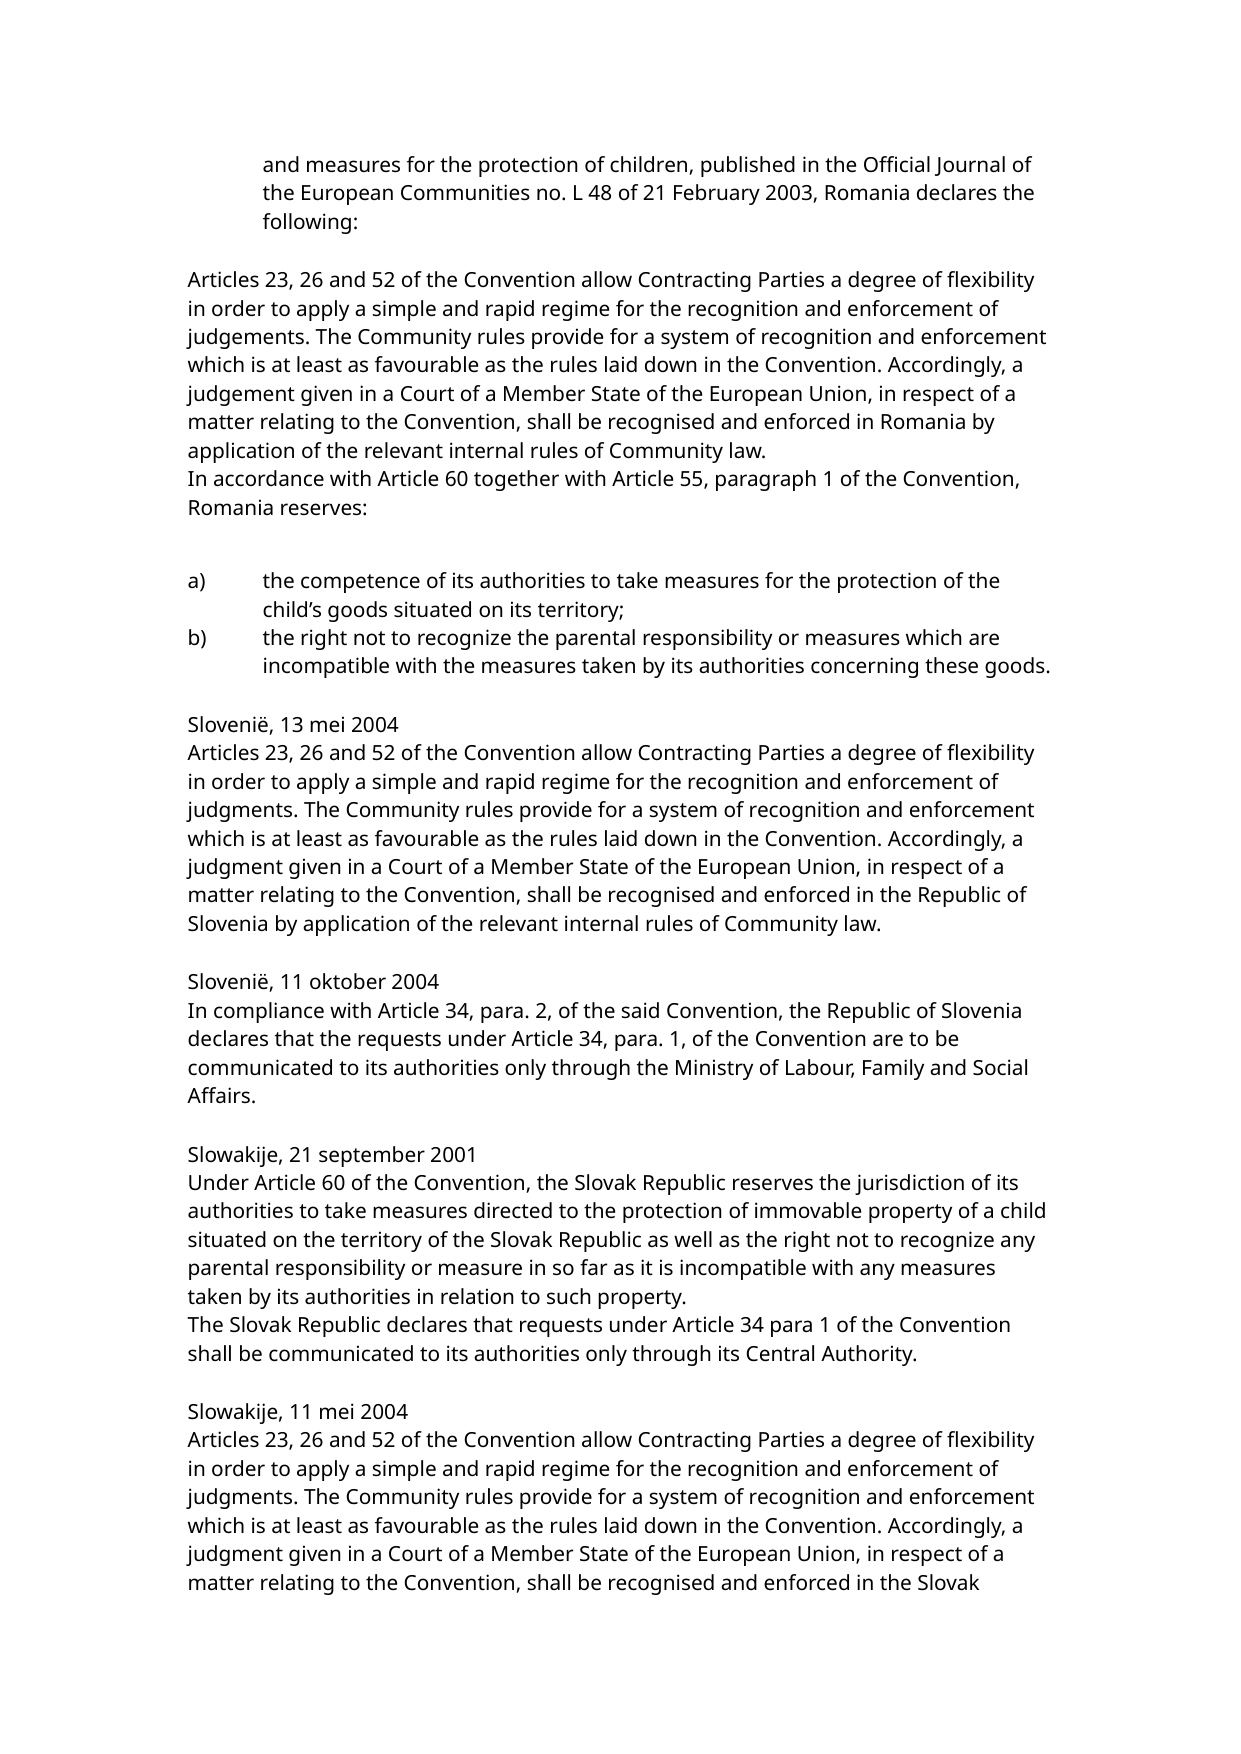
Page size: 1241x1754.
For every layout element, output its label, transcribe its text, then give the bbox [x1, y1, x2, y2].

text Slovenië, 11 oktober 2004 [187, 967, 1053, 996]
list the competence of its authorities to take measures for the protection of the child’s goods situated on its territory; [187, 566, 1053, 623]
list and measures for the protection of children, published in the Official Journal of the European Communities no. L 48 of 21 February 2003, Romania declares the following: [187, 150, 1053, 235]
text Articles 23, 26 and 52 of the Convention allow Contracting Parties a degree of flexibility in order to apply a simple and rapid regime for the recognition and enforcement of judgements. The Community rules provide for a system of recognition and enforcement which is at least as favourable as the rules laid down in the Convention. Accordingly, a judgement given in a Court of a Member State of the European Union, in respect of a matter relating to the Convention, shall be recognised and enforced in Romania by application of the relevant internal rules of Community law. [187, 265, 1053, 464]
text In accordance with Article 60 together with Article 55, paragraph 1 of the Convention, Romania reserves: [187, 464, 1053, 521]
text Slowakije, 11 mei 2004 [187, 1397, 1053, 1426]
text Slowakije, 21 september 2001 [187, 1140, 1053, 1168]
text Articles 23, 26 and 52 of the Convention allow Contracting Parties a degree of flexibility in order to apply a simple and rapid regime for the recognition and enforcement of judgments. The Community rules provide for a system of recognition and enforcement which is at least as favourable as the rules laid down in the Convention. Accordingly, a judgment given in a Court of a Member State of the European Union, in respect of a matter relating to the Convention, shall be recognised and enforced in the Republic of Slovenia by application of the relevant internal rules of Community law. [187, 738, 1053, 937]
text Under Article 60 of the Convention, the Slovak Republic reserves the jurisdiction of its authorities to take measures directed to the protection of immovable property of a child situated on the territory of the Slovak Republic as well as the right not to recognize any parental responsibility or measure in so far as it is incompatible with any measures taken by its authorities in relation to such property. [187, 1168, 1053, 1310]
text The Slovak Republic declares that requests under Article 34 para 1 of the Convention shall be communicated to its authorities only through its Central Authority. [187, 1310, 1053, 1367]
text Slovenië, 13 mei 2004 [187, 710, 1053, 738]
text In compliance with Article 34, para. 2, of the said Convention, the Republic of Slovenia declares that the requests under Article 34, para. 1, of the Convention are to be communicated to its authorities only through the Ministry of Labour, Family and Social Affairs. [187, 996, 1053, 1110]
text Articles 23, 26 and 52 of the Convention allow Contracting Parties a degree of flexibility in order to apply a simple and rapid regime for the recognition and enforcement of judgments. The Community rules provide for a system of recognition and enforcement which is at least as favourable as the rules laid down in the Convention. Accordingly, a judgment given in a Court of a Member State of the European Union, in respect of a matter relating to the Convention, shall be recognised and enforced in the Slovak [187, 1426, 1053, 1596]
list the right not to recognize the parental responsibility or measures which are incompatible with the measures taken by its authorities concerning these goods. [187, 623, 1053, 680]
